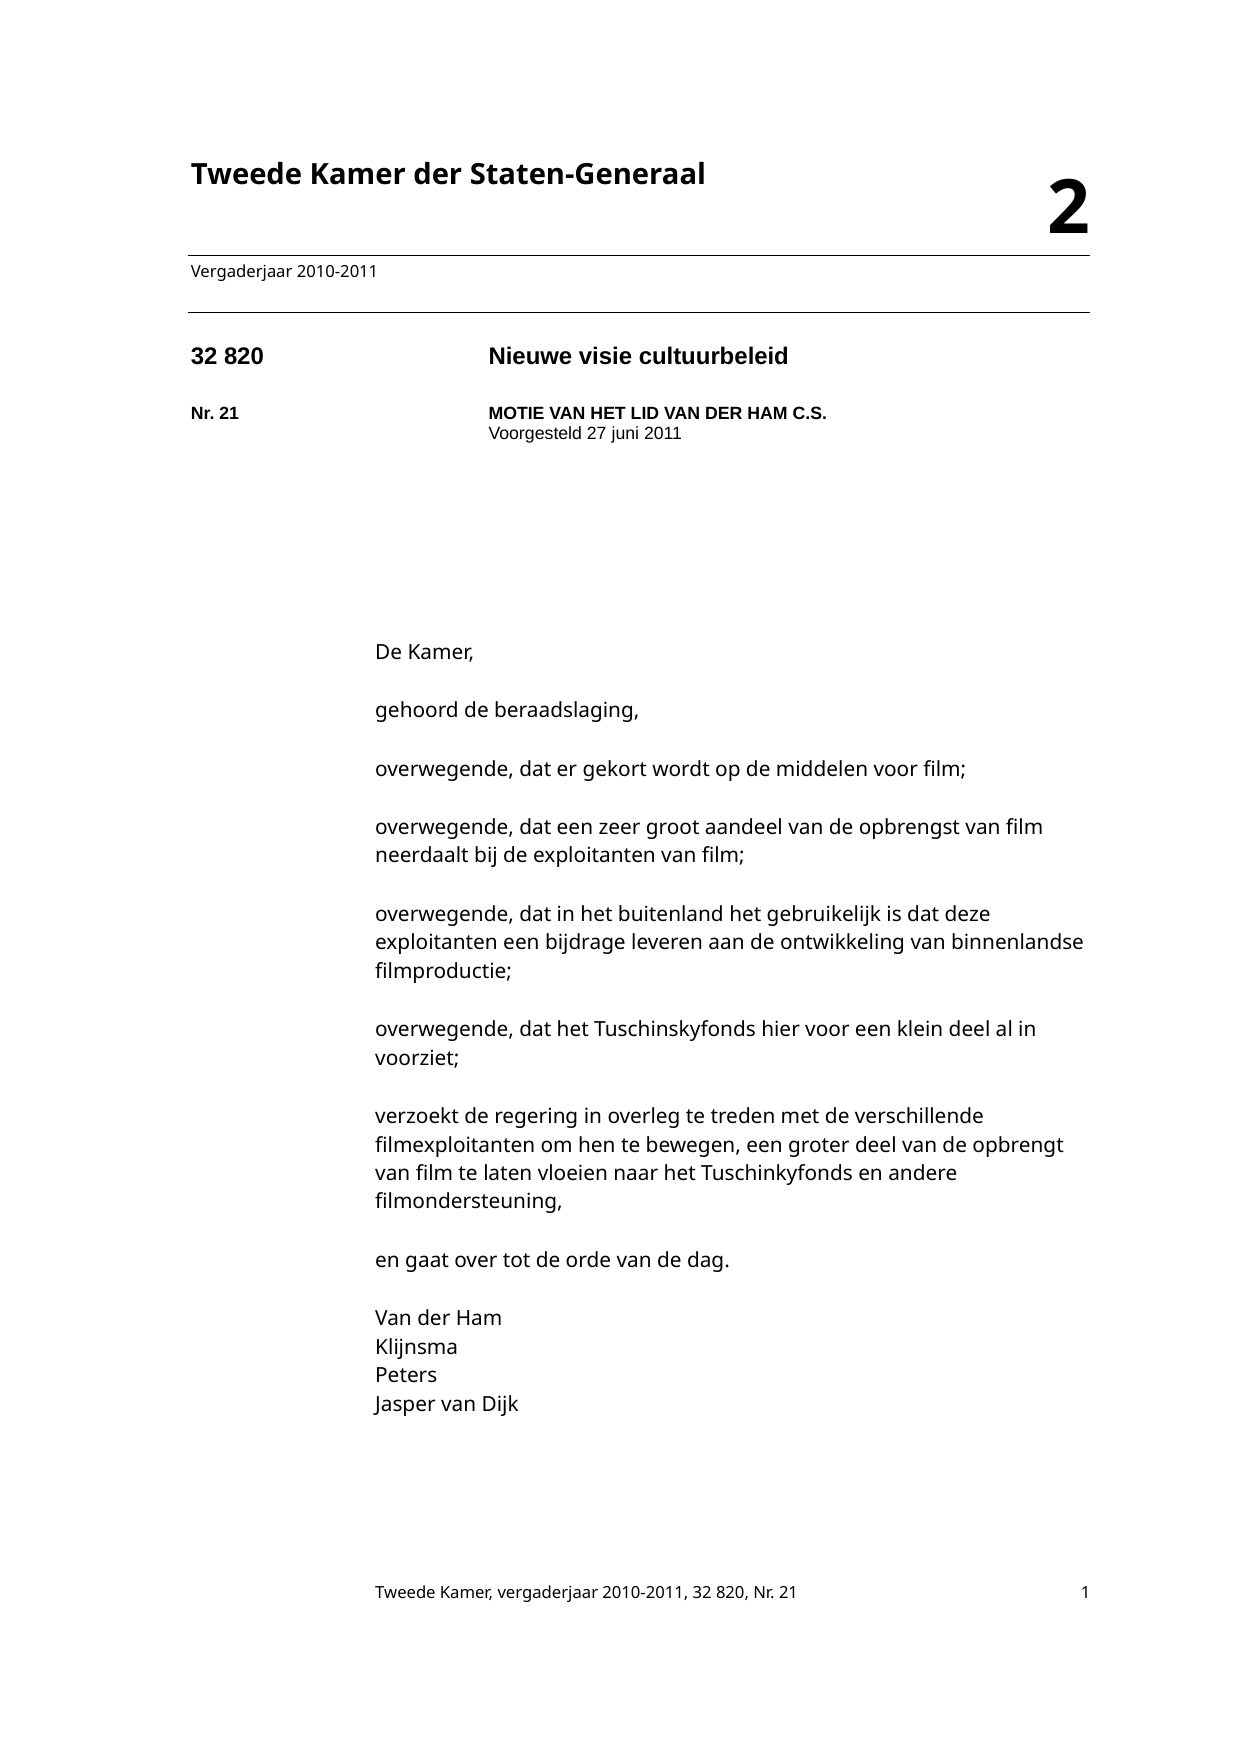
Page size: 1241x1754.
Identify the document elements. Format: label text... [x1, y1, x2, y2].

text overwegende, dat een zeer groot aandeel van de opbrengst van film neerdaalt bij de exploitanten van film; [375, 812, 1090, 869]
table_cell Vergaderjaar 2010-2011 [188, 256, 485, 312]
table_cell MOTIE VAN HET LID VAN DER HAM C.S. Voorgesteld 27 juni 2011 [485, 399, 1090, 518]
table_cell 32 820 [188, 339, 485, 399]
table_cell Nieuwe visie cultuurbeleid [485, 339, 1090, 399]
table_cell Nr. 21 [188, 399, 485, 518]
text en gaat over tot de orde van de dag. [375, 1245, 1090, 1273]
text Jasper van Dijk [375, 1389, 1090, 1417]
table_header 2 [910, 150, 1090, 255]
text gehoord de beraadslaging, [375, 695, 1090, 724]
table_cell [188, 313, 485, 339]
table_cell [485, 256, 1090, 312]
table_cell [485, 313, 1090, 339]
text Van der Ham [375, 1303, 1090, 1332]
text overwegende, dat er gekort wordt op de middelen voor film; [375, 754, 1090, 782]
text overwegende, dat het Tuschinskyfonds hier voor een klein deel al in voorziet; [375, 1014, 1090, 1071]
table_header Tweede Kamer der Staten-Generaal [188, 150, 909, 255]
text Klijnsma [375, 1332, 1090, 1360]
text verzoekt de regering in overleg te treden met de verschillende filmexploitanten om hen te bewegen, een groter deel van de opbrengt van film te laten vloeien naar het Tuschinkyfonds en andere filmondersteuning, [375, 1101, 1090, 1215]
text De Kamer, [375, 637, 1090, 665]
text Peters [375, 1360, 1090, 1389]
text overwegende, dat in het buitenland het gebruikelijk is dat deze exploitanten een bijdrage leveren aan de ontwikkeling van binnenlandse filmproductie; [375, 899, 1090, 984]
